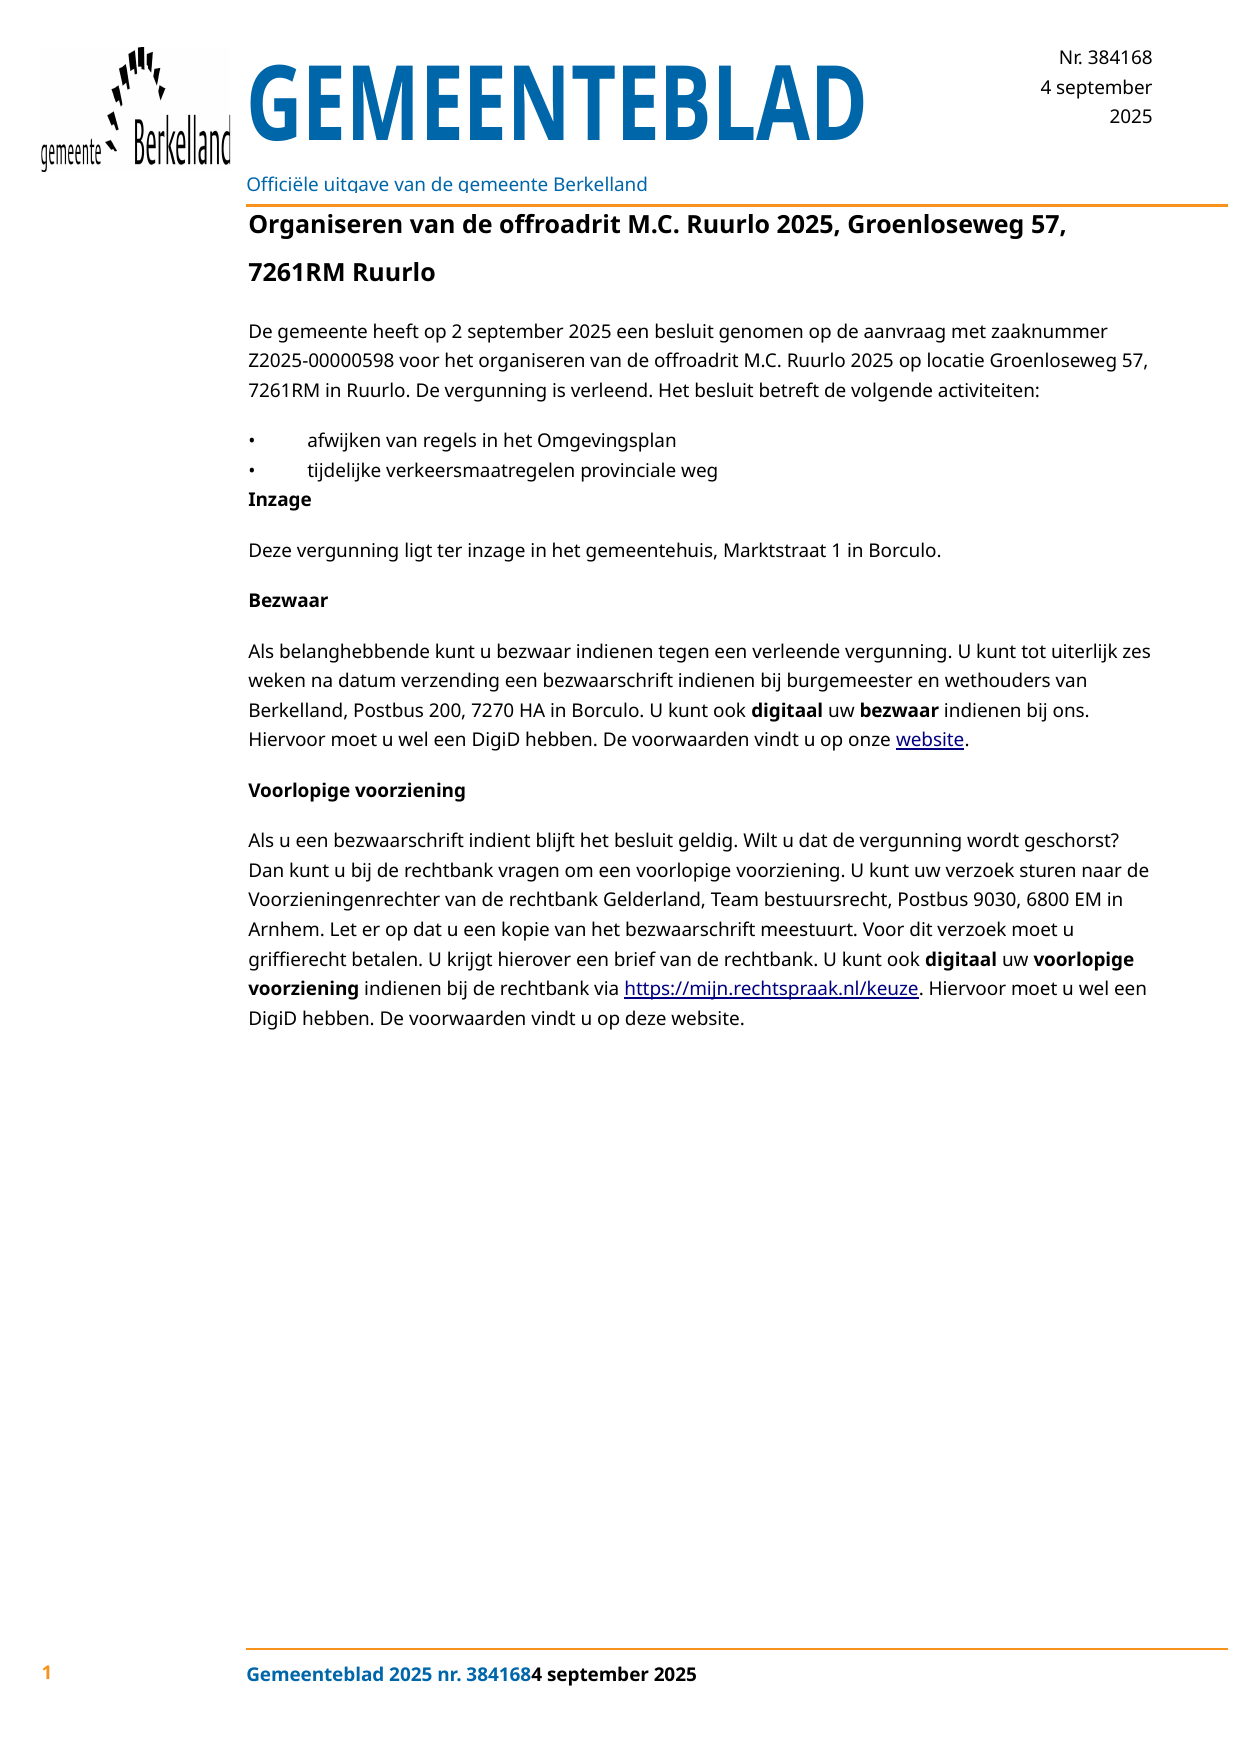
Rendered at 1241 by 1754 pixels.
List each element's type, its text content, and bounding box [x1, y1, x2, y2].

list afwijken van regels in het Omgevingsplan [248, 427, 1152, 453]
text Inzage [248, 487, 1152, 512]
text Bezwaar [248, 587, 1152, 613]
text Organiseren van de offroadrit M.C. Ruurlo 2025, Groenloseweg 57, 7261RM Ruurlo [248, 207, 1152, 288]
text Voorlopige voorziening [248, 777, 1152, 803]
picture [41, 47, 231, 172]
text Deze vergunning ligt ter inzage in het gemeentehuis, Marktstraat 1 in Borculo. [248, 537, 1152, 563]
text De gemeente heeft op 2 september 2025 een besluit genomen op de aanvraag met zaaknummer Z2025-00000598 voor het organiseren van de offroadrit M.C. Ruurlo 2025 op locatie Groenloseweg 57, 7261RM in Ruurlo. De vergunning is verleend. Het besluit betreft de volgende activiteiten: [248, 318, 1152, 403]
list tijdelijke verkeersmaatregelen provinciale weg [248, 457, 1152, 483]
text Als belanghebbende kunt u bezwaar indienen tegen een verleende vergunning. U kunt tot uiterlijk zes weken na datum verzending een bezwaarschrift indienen bij burgemeester en wethouders van Berkelland, Postbus 200, 7270 HA in Borculo. U kunt ook digitaal uw bezwaar indienen bij ons. Hiervoor moet u wel een DigiD hebben. De voorwaarden vindt u op onze website. [248, 638, 1152, 752]
text Als u een bezwaarschrift indient blijft het besluit geldig. Wilt u dat de vergunning wordt geschorst? Dan kunt u bij de rechtbank vragen om een voorlopige voorziening. U kunt uw verzoek sturen naar de Voorzieningenrechter van de rechtbank Gelderland, Team bestuursrecht, Postbus 9030, 6800 EM in Arnhem. Let er op dat u een kopie van het bezwaarschrift meestuurt. Voor dit verzoek moet u griffierecht betalen. U krijgt hierover een brief van de rechtbank. U kunt ook digitaal uw voorlopige voorziening indienen bij de rechtbank via https://mijn.rechtspraak.nl/keuze. Hiervoor moet u wel een DigiD hebben. De voorwaarden vindt u op deze website. [248, 827, 1152, 1031]
